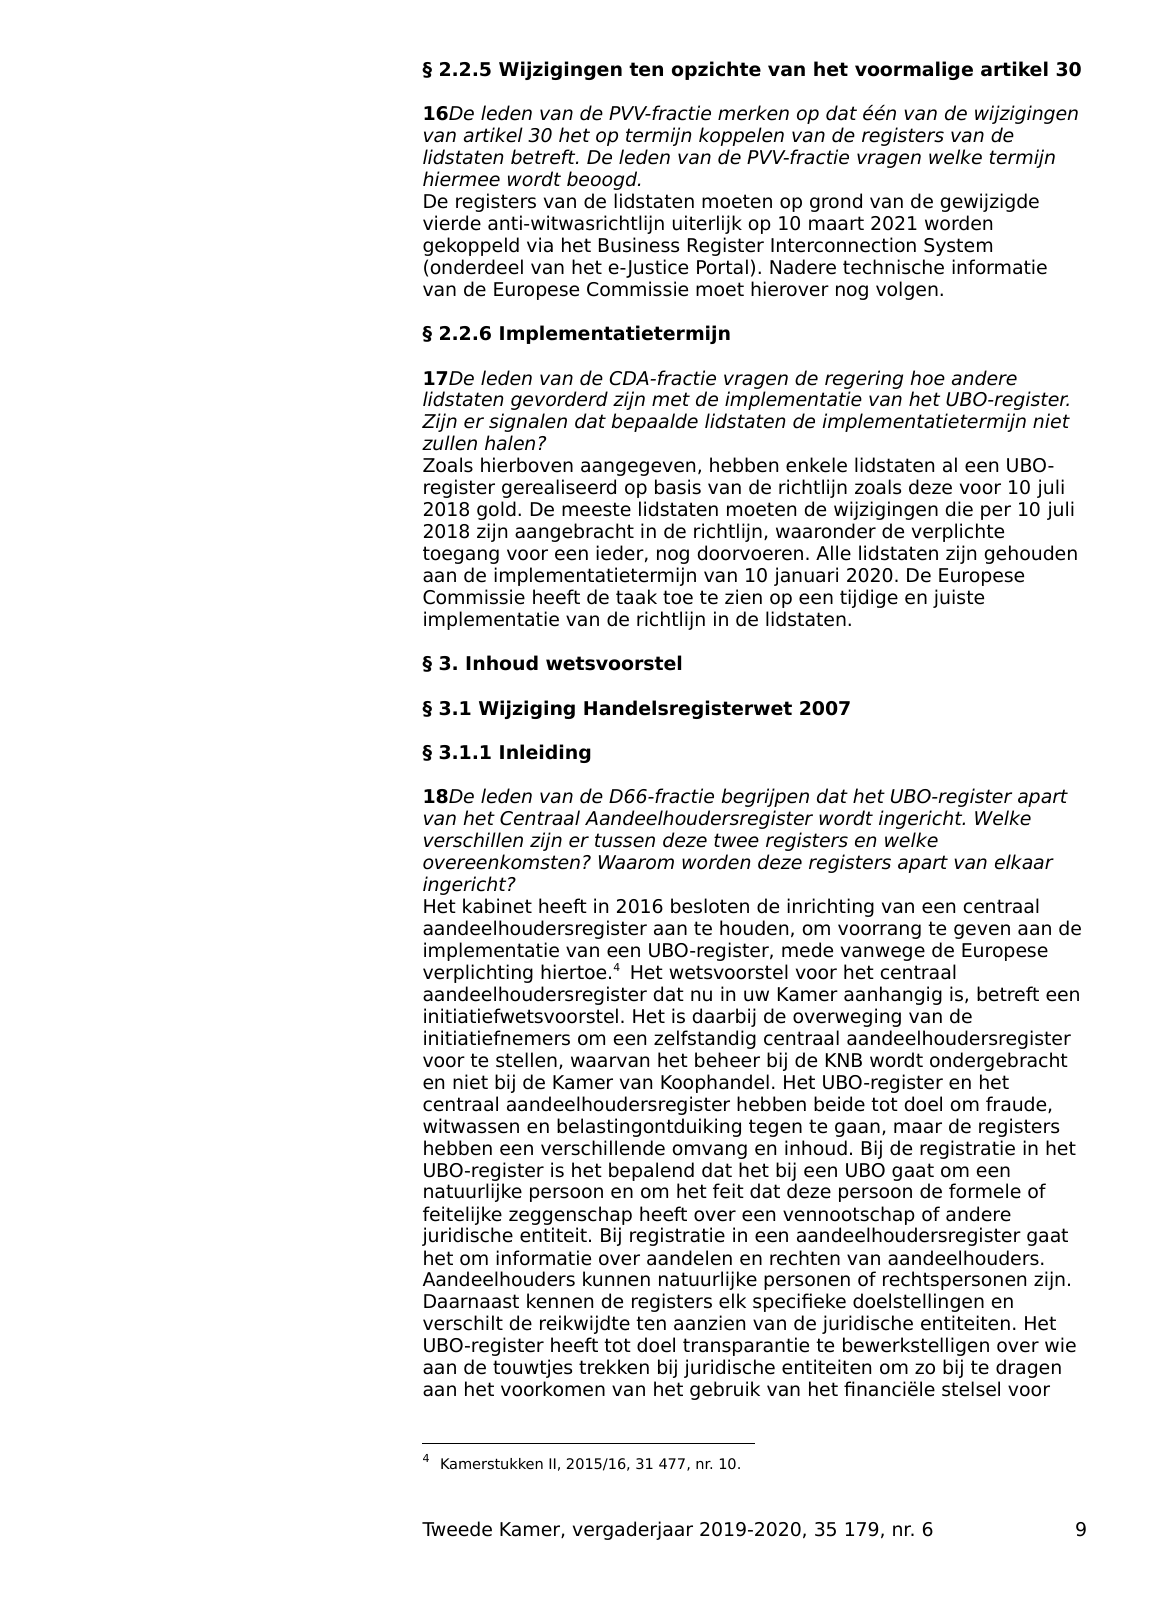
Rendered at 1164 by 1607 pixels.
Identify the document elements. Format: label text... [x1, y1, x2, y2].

text Zoals hierboven aangegeven, hebben enkele lidstaten al een UBO-register gerealiseerd op basis van de richtlijn zoals deze voor 10 juli 2018 gold. De meeste lidstaten moeten de wijzigingen die per 10 juli 2018 zijn aangebracht in de richtlijn, waaronder de verplichte toegang voor een ieder, nog doorvoeren. Alle lidstaten zijn gehouden aan de implementatietermijn van 10 januari 2020. De Europese Commissie heeft de taak toe te zien op een tijdige en juiste implementatie van de richtlijn in de lidstaten. [422, 455, 1087, 631]
subtitle § 2.2.6 Implementatietermijn [422, 323, 1087, 345]
text 18De leden van de D66-fractie begrijpen dat het UBO-register apart van het Centraal Aandeelhoudersregister wordt ingericht. Welke verschillen zijn er tussen deze twee registers en welke overeenkomsten? Waarom worden deze registers apart van elkaar ingericht? [422, 786, 1087, 896]
subtitle § 2.2.5 Wijzigingen ten opzichte van het voormalige artikel 30 [422, 59, 1087, 81]
subtitle § 3.1 Wijziging Handelsregisterwet 2007 [422, 697, 1087, 719]
subtitle § 3.1.1 Inleiding [422, 742, 1087, 764]
text Kamerstukken II, 2015/16, 31 477, nr. 10. [422, 1452, 1087, 1474]
text De registers van de lidstaten moeten op grond van de gewijzigde vierde anti-witwasrichtlijn uiterlijk op 10 maart 2021 worden gekoppeld via het Business Register Interconnection System (onderdeel van het e-Justice Portal). Nadere technische informatie van de Europese Commissie moet hierover nog volgen. [422, 191, 1087, 301]
text 17De leden van de CDA-fractie vragen de regering hoe andere lidstaten gevorderd zijn met de implementatie van het UBO-register. Zijn er signalen dat bepaalde lidstaten de implementatietermijn niet zullen halen? [422, 367, 1087, 455]
text Het kabinet heeft in 2016 besloten de inrichting van een centraal aandeelhoudersregister aan te houden, om voorrang te geven aan de implementatie van een UBO-register, mede vanwege de Europese verplichting hiertoe. Het wetsvoorstel voor het centraal aandeelhoudersregister dat nu in uw Kamer aanhangig is, betreft een initiatiefwetsvoorstel. Het is daarbij de overweging van de initiatiefnemers om een zelfstandig centraal aandeelhoudersregister voor te stellen, waarvan het beheer bij de KNB wordt ondergebracht en niet bij de Kamer van Koophandel. Het UBO-register en het centraal aandeelhoudersregister hebben beide tot doel om fraude, witwassen en belastingontduiking tegen te gaan, maar de registers hebben een verschillende omvang en inhoud. Bij de registratie in het UBO-register is het bepalend dat het bij een UBO gaat om een natuurlijke persoon en om het feit dat deze persoon de formele of feitelijke zeggenschap heeft over een vennootschap of andere juridische entiteit. Bij registratie in een aandeelhoudersregister gaat het om informatie over aandelen en rechten van aandeelhouders. Aandeelhouders kunnen natuurlijke personen of rechtspersonen zijn. Daarnaast kennen de registers elk specifieke doelstellingen en verschilt de reikwijdte ten aanzien van de juridische entiteiten. Het UBO-register heeft tot doel transparantie te bewerkstelligen over wie aan de touwtjes trekken bij juridische entiteiten om zo bij te dragen aan het voorkomen van het gebruik van het financiële stelsel voor [422, 896, 1087, 1401]
text 16De leden van de PVV-fractie merken op dat één van de wijzigingen van artikel 30 het op termijn koppelen van de registers van de lidstaten betreft. De leden van de PVV-fractie vragen welke termijn hiermee wordt beoogd. [422, 103, 1087, 191]
subtitle § 3. Inhoud wetsvoorstel [422, 653, 1087, 675]
